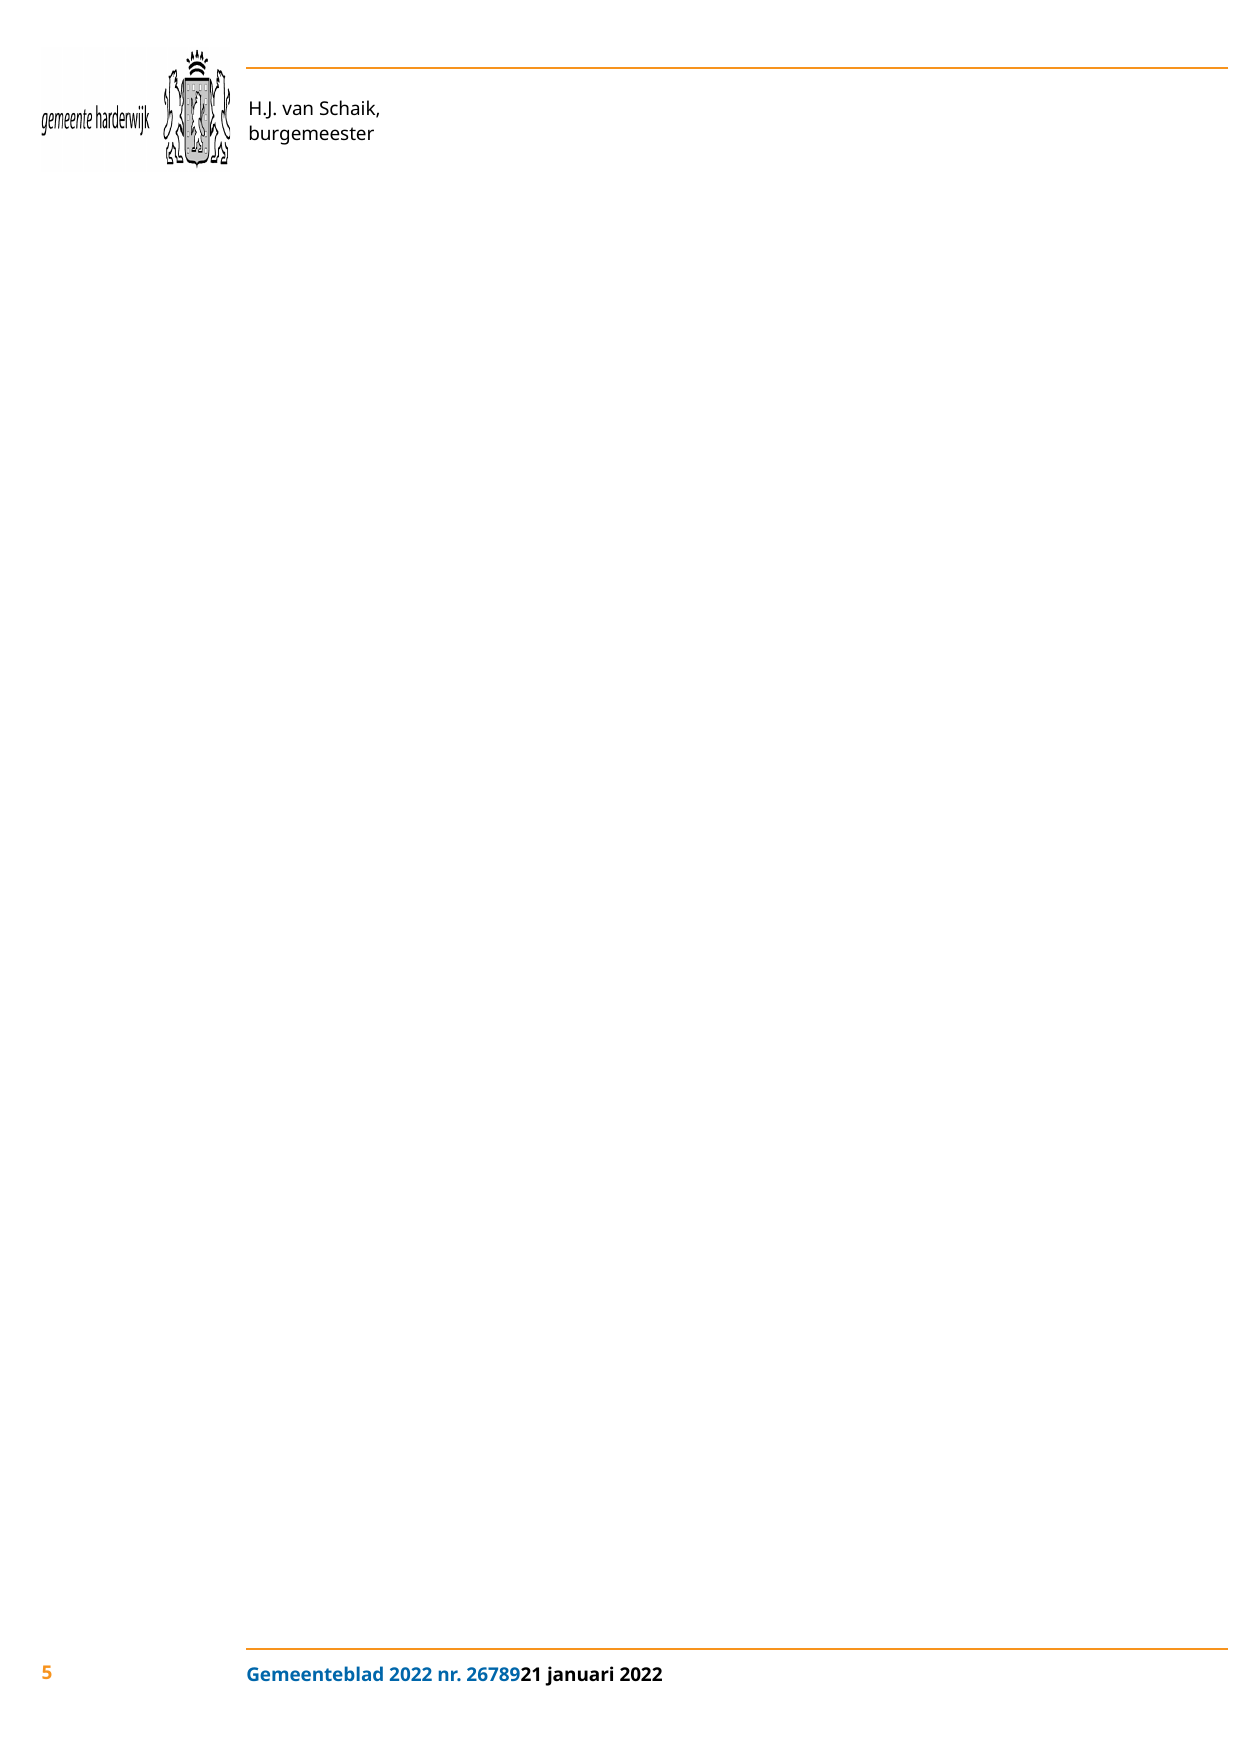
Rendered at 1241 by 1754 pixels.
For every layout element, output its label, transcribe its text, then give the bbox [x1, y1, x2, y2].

text burgemeester [248, 121, 1152, 146]
picture [41, 47, 231, 172]
text H.J. van Schaik, [248, 95, 1152, 121]
